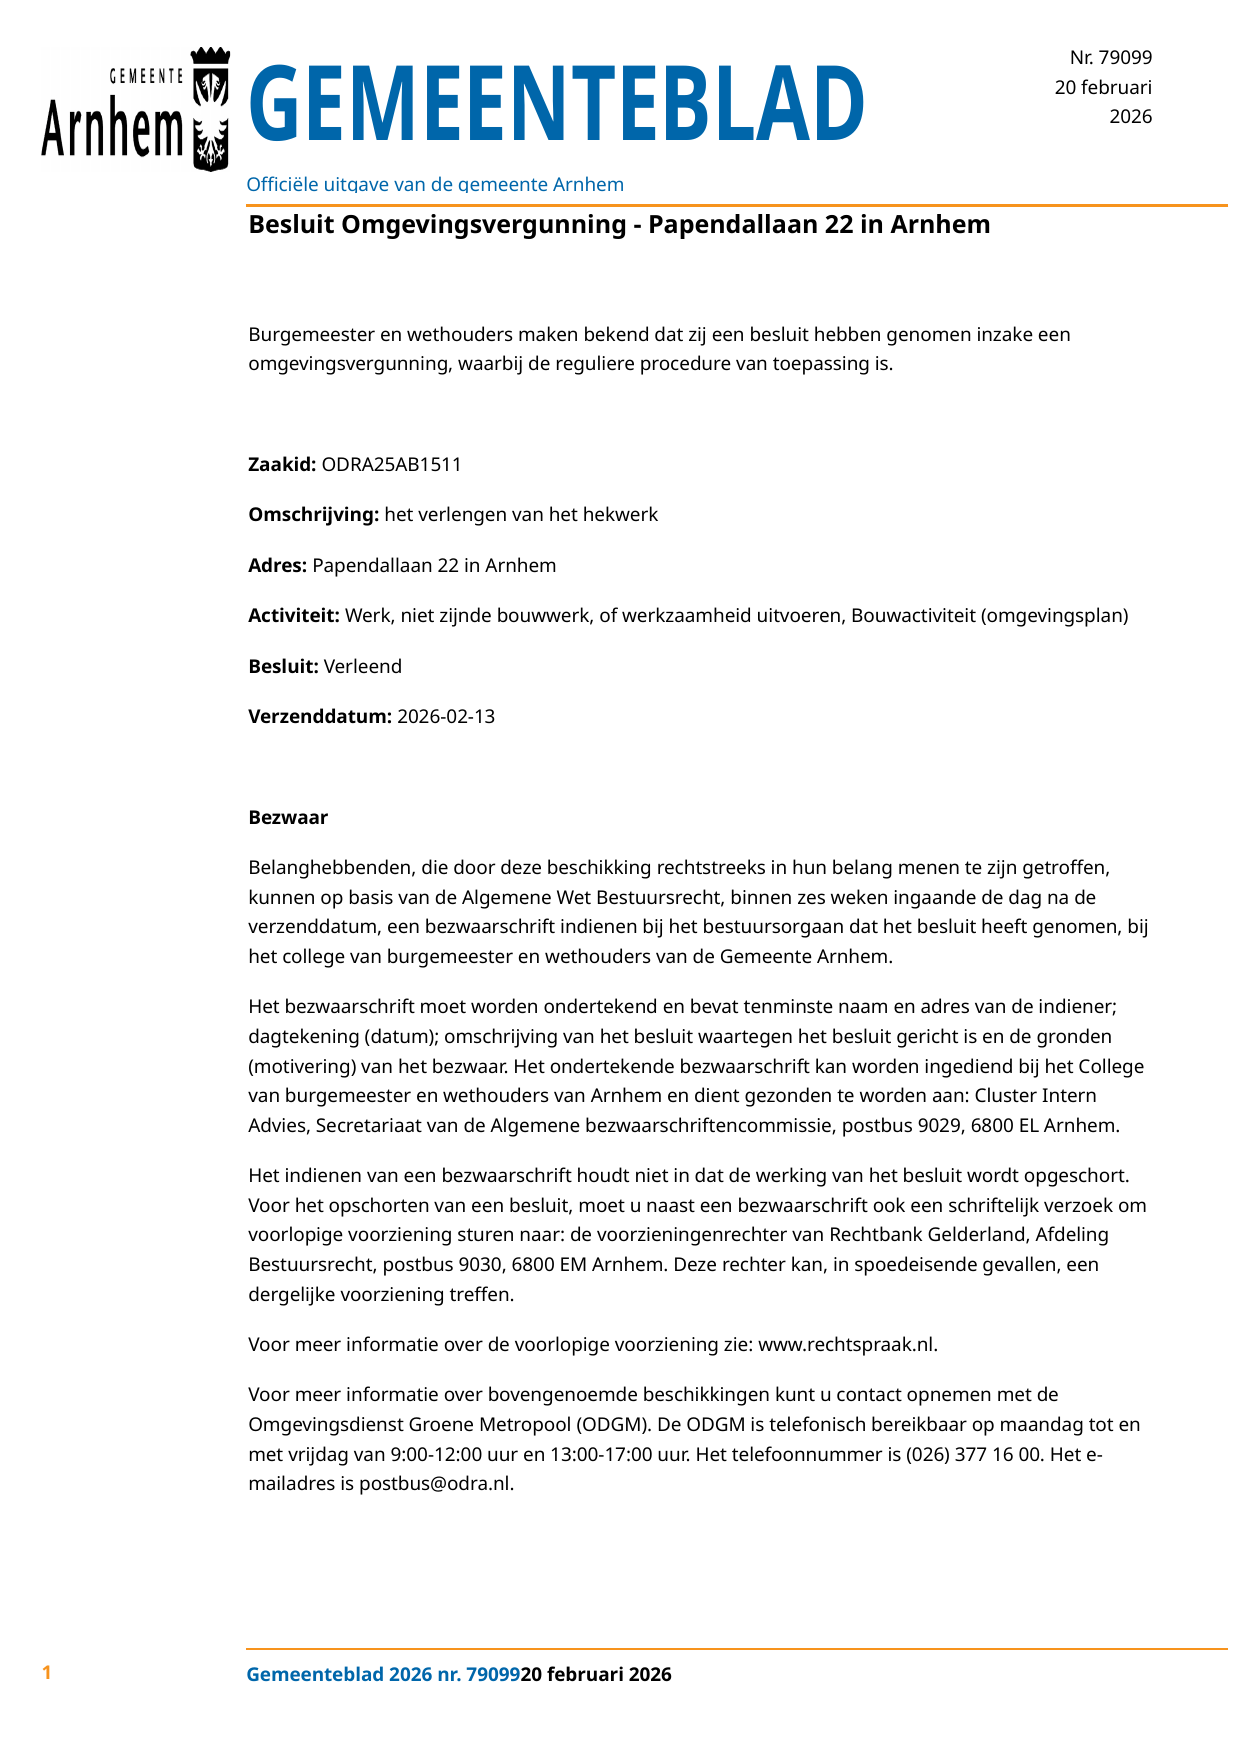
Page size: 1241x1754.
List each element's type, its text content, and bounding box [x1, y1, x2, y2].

text Zaakid: ODRA25AB1511 [248, 451, 1152, 477]
text Activiteit: Werk, niet zijnde bouwwerk, of werkzaamheid uitvoeren, Bouwactiviteit (omgevingsplan) [248, 602, 1152, 628]
text Voor meer informatie over de voorlopige voorziening zie: www.rechtspraak.nl. [248, 1331, 1152, 1357]
text Adres: Papendallaan 22 in Arnhem [248, 552, 1152, 578]
text Verzenddatum: 2026-02-13 [248, 703, 1152, 729]
text Belanghebbenden, die door deze beschikking rechtstreeks in hun belang menen te zijn getroffen, kunnen op basis van de Algemene Wet Bestuursrecht, binnen zes weken ingaande de dag na de verzenddatum, een bezwaarschrift indienen bij het bestuursorgaan dat het besluit heeft genomen, bij het college van burgemeester en wethouders van de Gemeente Arnhem. [248, 854, 1152, 969]
text Besluit Omgevingsvergunning - Papendallaan 22 in Arnhem [248, 207, 1152, 241]
text Het bezwaarschrift moet worden ondertekend en bevat tenminste naam en adres van de indiener; dagtekening (datum); omschrijving van het besluit waartegen het besluit gericht is en de gronden (motivering) van het bezwaar. Het ondertekende bezwaarschrift kan worden ingediend bij het College van burgemeester en wethouders van Arnhem en dient gezonden te worden aan: Cluster Intern Advies, Secretariaat van de Algemene bezwaarschriftencommissie, postbus 9029, 6800 EL Arnhem. [248, 994, 1152, 1138]
picture [41, 47, 231, 172]
text Het indienen van een bezwaarschrift houdt niet in dat de werking van het besluit wordt opgeschort. Voor het opschorten van een besluit, moet u naast een bezwaarschrift ook een schriftelijk verzoek om voorlopige voorziening sturen naar: de voorzieningenrechter van Rechtbank Gelderland, Afdeling Bestuursrecht, postbus 9030, 6800 EM Arnhem. Deze rechter kan, in spoedeisende gevallen, een dergelijke voorziening treffen. [248, 1162, 1152, 1306]
text Omschrijving: het verlengen van het hekwerk [248, 502, 1152, 527]
text Burgemeester en wethouders maken bekend dat zij een besluit hebben genomen inzake een omgevingsvergunning, waarbij de reguliere procedure van toepassing is. [248, 321, 1152, 376]
text Bezwaar [248, 804, 1152, 830]
text Voor meer informatie over bovengenoemde beschikkingen kunt u contact opnemen met de Omgevingsdienst Groene Metropool (ODGM). De ODGM is telefonisch bereikbaar op maandag tot en met vrijdag van 9:00-12:00 uur en 13:00-17:00 uur. Het telefoonnummer is (026) 377 16 00. Het e-mailadres is postbus@odra.nl. [248, 1382, 1152, 1496]
text Besluit: Verleend [248, 653, 1152, 678]
